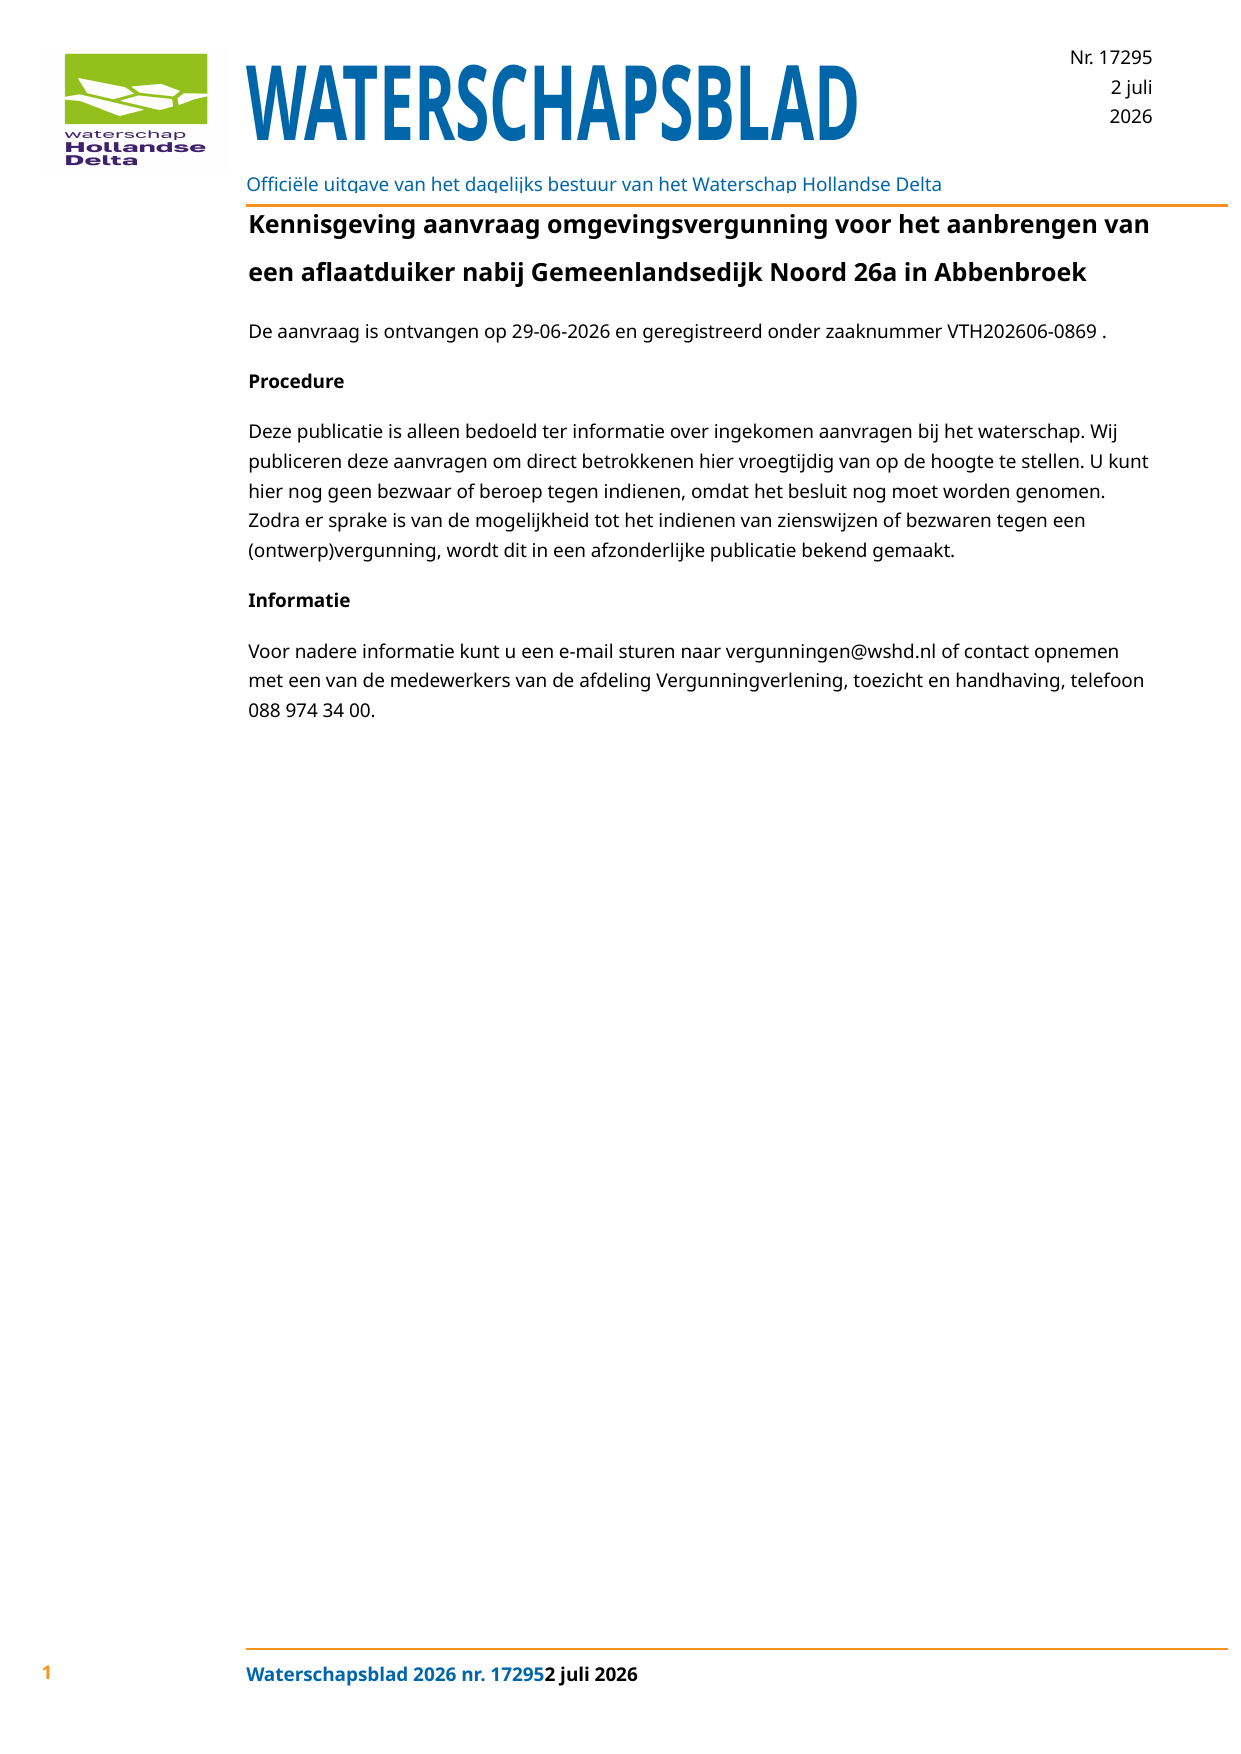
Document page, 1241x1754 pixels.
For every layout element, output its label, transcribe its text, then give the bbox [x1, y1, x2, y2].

text Kennisgeving aanvraag omgevingsvergunning voor het aanbrengen van een aflaatduiker nabij Gemeenlandsedijk Noord 26a in Abbenbroek [248, 207, 1152, 288]
text Deze publicatie is alleen bedoeld ter informatie over ingekomen aanvragen bij het waterschap. Wij publiceren deze aanvragen om direct betrokkenen hier vroegtijdig van op de hoogte te stellen. U kunt hier nog geen bezwaar of beroep tegen indienen, omdat het besluit nog moet worden genomen. Zodra er sprake is van de mogelijkheid tot het indienen van zienswijzen of bezwaren tegen een (ontwerp)vergunning, wordt dit in een afzonderlijke publicatie bekend gemaakt. [248, 419, 1152, 563]
text Procedure [248, 368, 1152, 394]
picture [41, 47, 231, 172]
text Informatie [248, 587, 1152, 613]
text De aanvraag is ontvangen op 29-06-2026 en geregistreerd onder zaaknummer VTH202606-0869 . [248, 318, 1152, 344]
text Voor nadere informatie kunt u een e-mail sturen naar vergunningen@wshd.nl of contact opnemen met een van de medewerkers van de afdeling Vergunningverlening, toezicht en handhaving, telefoon 088 974 34 00. [248, 638, 1152, 723]
